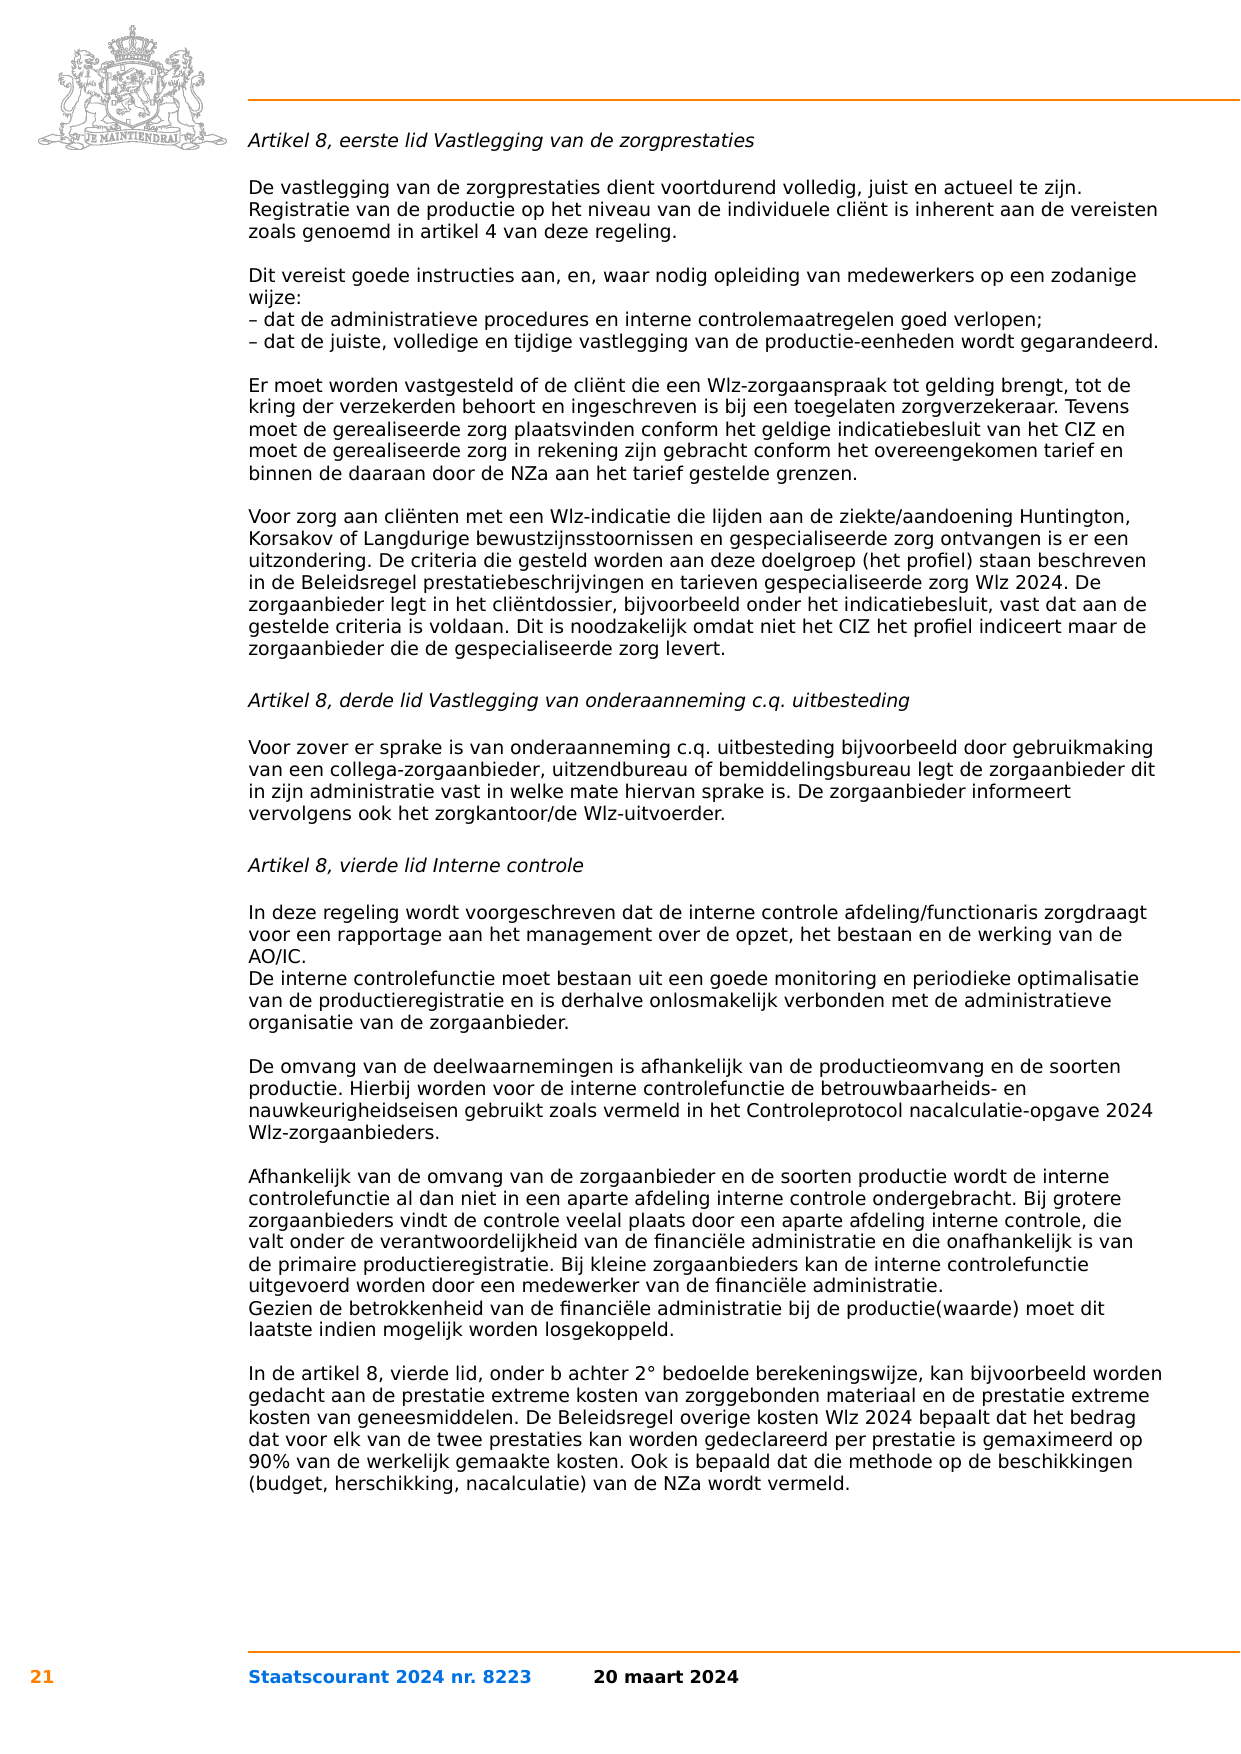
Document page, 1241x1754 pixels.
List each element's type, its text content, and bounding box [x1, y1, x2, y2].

subtitle Artikel 8, vierde lid Interne controle [248, 855, 1163, 877]
text Gezien de betrokkenheid van de financiële administratie bij de productie(waarde) moet dit laatste indien mogelijk worden losgekoppeld. [248, 1297, 1163, 1341]
picture [38, 25, 227, 150]
text – dat de administratieve procedures en interne controlemaatregelen goed verlopen; [248, 309, 1163, 331]
text De interne controlefunctie moet bestaan uit een goede monitoring en periodieke optimalisatie van de productieregistratie en is derhalve onlosmakelijk verbonden met de administratieve organisatie van de zorgaanbieder. [248, 968, 1163, 1034]
text Voor zorg aan cliënten met een Wlz-indicatie die lijden aan de ziekte/aandoening Huntington, Korsakov of Langdurige bewustzijnsstoornissen en gespecialiseerde zorg ontvangen is er een uitzondering. De criteria die gesteld worden aan deze doelgroep (het profiel) staan beschreven in de Beleidsregel prestatiebeschrijvingen en tarieven gespecialiseerde zorg Wlz 2024. De zorgaanbieder legt in het cliëntdossier, bijvoorbeeld onder het indicatiebesluit, vast dat aan de gestelde criteria is voldaan. Dit is noodzakelijk omdat niet het CIZ het profiel indiceert maar de zorgaanbieder die de gespecialiseerde zorg levert. [248, 506, 1163, 660]
text De vastlegging van de zorgprestaties dient voortdurend volledig, juist en actueel te zijn. Registratie van de productie op het niveau van de individuele cliënt is inherent aan de vereisten zoals genoemd in artikel 4 van deze regeling. [248, 177, 1163, 243]
text De omvang van de deelwaarnemingen is afhankelijk van de productieomvang en de soorten productie. Hierbij worden voor de interne controlefunctie de betrouwbaarheids- en nauwkeurigheidseisen gebruikt zoals vermeld in het Controleprotocol nacalculatie-opgave 2024 Wlz-zorgaanbieders. [248, 1056, 1163, 1144]
subtitle Artikel 8, eerste lid Vastlegging van de zorgprestaties [248, 130, 1163, 152]
text In de artikel 8, vierde lid, onder b achter 2° bedoelde berekeningswijze, kan bijvoorbeeld worden gedacht aan de prestatie extreme kosten van zorggebonden materiaal en de prestatie extreme kosten van geneesmiddelen. De Beleidsregel overige kosten Wlz 2024 bepaalt dat het bedrag dat voor elk van de twee prestaties kan worden gedeclareerd per prestatie is gemaximeerd op 90% van de werkelijk gemaakte kosten. Ook is bepaald dat die methode op de beschikkingen (budget, herschikking, nacalculatie) van de NZa wordt vermeld. [248, 1363, 1163, 1495]
text Afhankelijk van de omvang van de zorgaanbieder en de soorten productie wordt de interne controlefunctie al dan niet in een aparte afdeling interne controle ondergebracht. Bij grotere zorgaanbieders vindt de controle veelal plaats door een aparte afdeling interne controle, die valt onder de verantwoordelijkheid van de financiële administratie en die onafhankelijk is van de primaire productieregistratie. Bij kleine zorgaanbieders kan de interne controlefunctie uitgevoerd worden door een medewerker van de financiële administratie. [248, 1166, 1163, 1297]
text Er moet worden vastgesteld of de cliënt die een Wlz-zorgaanspraak tot gelding brengt, tot de kring der verzekerden behoort en ingeschreven is bij een toegelaten zorgverzekeraar. Tevens moet de gerealiseerde zorg plaatsvinden conform het geldige indicatiebesluit van het CIZ en moet de gerealiseerde zorg in rekening zijn gebracht conform het overeengekomen tarief en binnen de daaraan door de NZa aan het tarief gestelde grenzen. [248, 374, 1163, 484]
subtitle Artikel 8, derde lid Vastlegging van onderaanneming c.q. uitbesteding [248, 690, 1163, 712]
text Dit vereist goede instructies aan, en, waar nodig opleiding van medewerkers op een zodanige wijze: [248, 265, 1163, 309]
text Voor zover er sprake is van onderaanneming c.q. uitbesteding bijvoorbeeld door gebruikmaking van een collega-zorgaanbieder, uitzendbureau of bemiddelingsbureau legt de zorgaanbieder dit in zijn administratie vast in welke mate hiervan sprake is. De zorgaanbieder informeert vervolgens ook het zorgkantoor/de Wlz-uitvoerder. [248, 737, 1163, 825]
text In deze regeling wordt voorgeschreven dat de interne controle afdeling/functionaris zorgdraagt voor een rapportage aan het management over de opzet, het bestaan en de werking van de AO/IC. [248, 902, 1163, 968]
text – dat de juiste, volledige en tijdige vastlegging van de productie-eenheden wordt gegarandeerd. [248, 331, 1163, 353]
